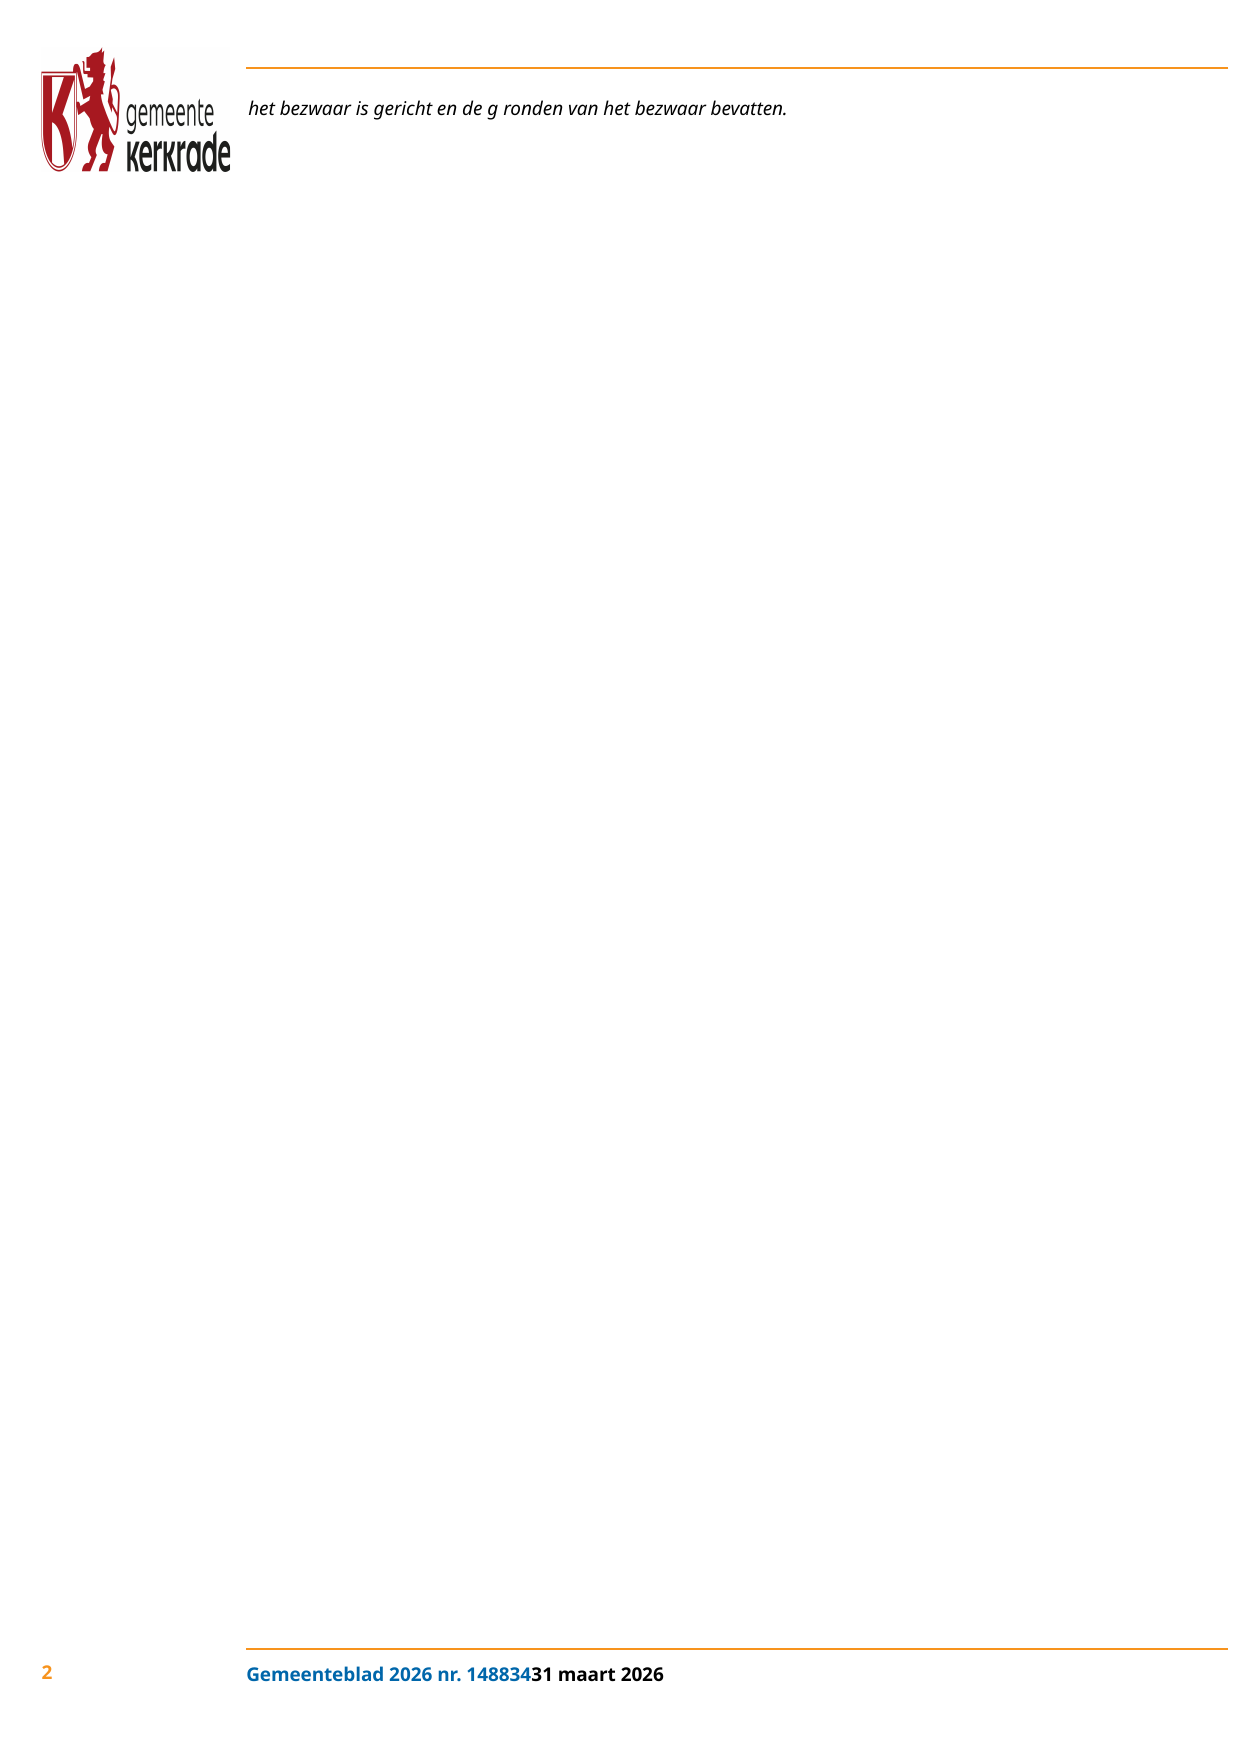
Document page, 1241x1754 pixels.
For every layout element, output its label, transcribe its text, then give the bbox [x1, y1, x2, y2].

text het bezwaar is gericht en de g ronden van het bezwaar bevatten. [248, 95, 1152, 121]
picture [41, 47, 231, 172]
